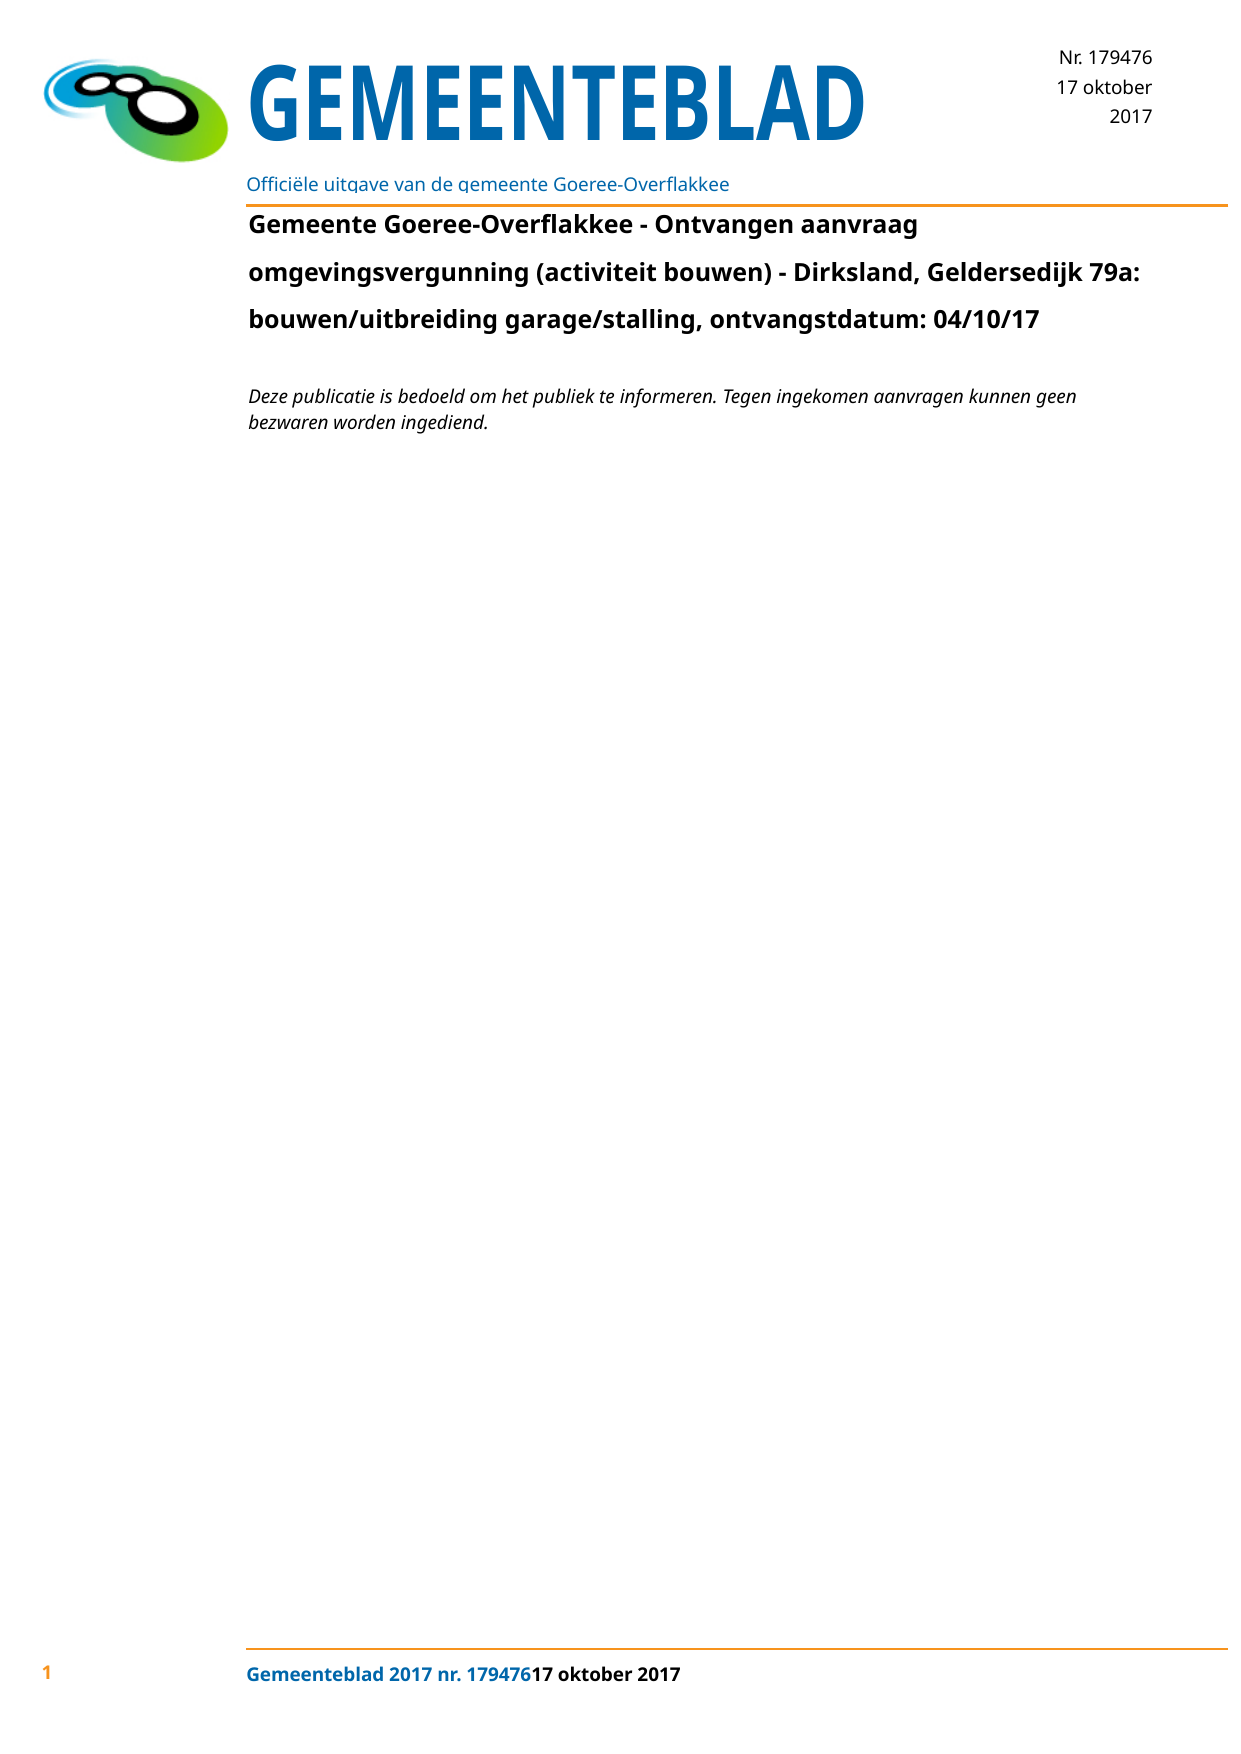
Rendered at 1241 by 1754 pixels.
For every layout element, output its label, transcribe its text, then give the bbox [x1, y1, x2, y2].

text Deze publicatie is bedoeld om het publiek te informeren. Tegen ingekomen aanvragen kunnen geen bezwaren worden ingediend. [248, 384, 1152, 435]
text Gemeente Goeree-Overflakkee - Ontvangen aanvraag omgevingsvergunning (activiteit bouwen) - Dirksland, Geldersedijk 79a: bouwen/uitbreiding garage/stalling, ontvangstdatum: 04/10/17 [248, 207, 1152, 336]
picture [41, 47, 231, 172]
